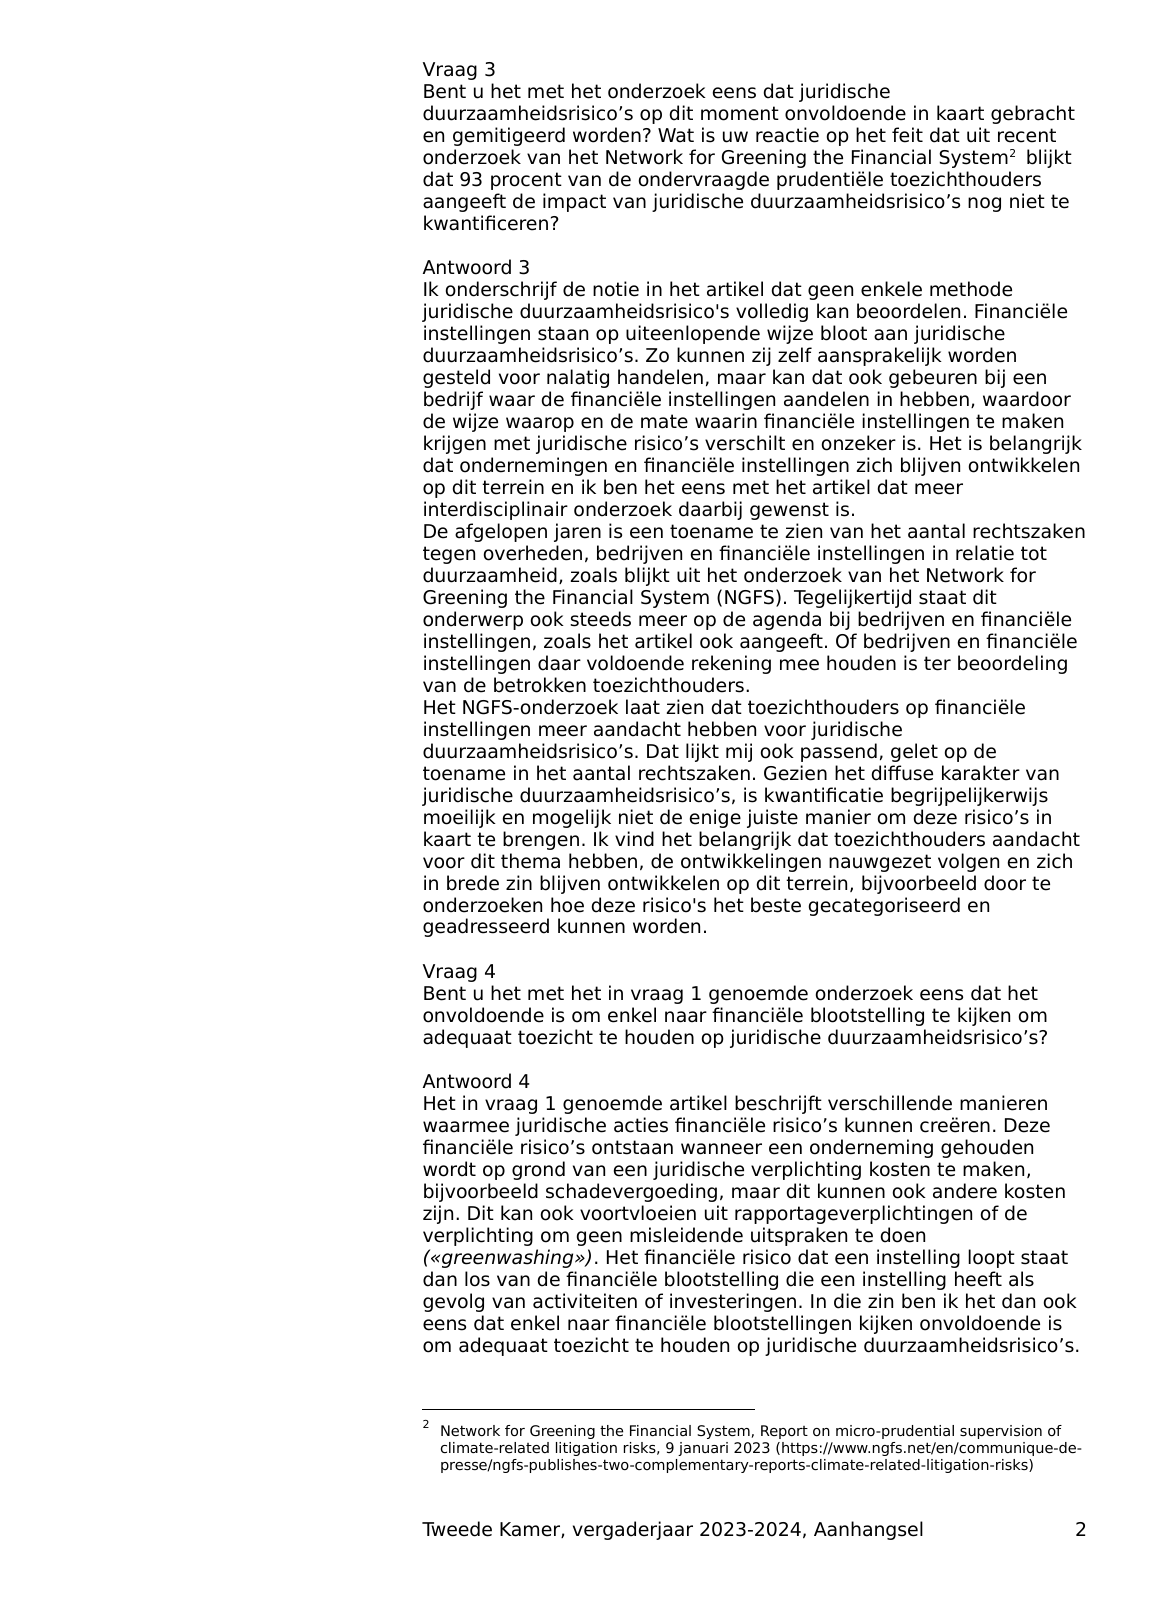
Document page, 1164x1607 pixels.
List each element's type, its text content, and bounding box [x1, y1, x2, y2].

text Network for Greening the Financial System, Report on micro-prudential supervision of climate-related litigation risks, 9 januari 2023 (https://www.ngfs.net/en/communique-de-presse/ngfs-publishes-two-complementary-reports-climate-related-litigation-risks) [422, 1418, 1087, 1474]
text Vraag 3 [422, 59, 1087, 81]
text Antwoord 4 [422, 1071, 1087, 1093]
text Bent u het met het in vraag 1 genoemde onderzoek eens dat het onvoldoende is om enkel naar financiële blootstelling te kijken om adequaat toezicht te houden op juridische duurzaamheidsrisico’s? [422, 983, 1087, 1048]
text Het in vraag 1 genoemde artikel beschrijft verschillende manieren waarmee juridische acties financiële risico’s kunnen creëren. Deze financiële risico’s ontstaan wanneer een onderneming gehouden wordt op grond van een juridische verplichting kosten te maken, bijvoorbeeld schadevergoeding, maar dit kunnen ook andere kosten zijn. Dit kan ook voortvloeien uit rapportageverplichtingen of de verplichting om geen misleidende uitspraken te doen («greenwashing»). Het financiële risico dat een instelling loopt staat dan los van de financiële blootstelling die een instelling heeft als gevolg van activiteiten of investeringen. In die zin ben ik het dan ook eens dat enkel naar financiële blootstellingen kijken onvoldoende is om adequaat toezicht te houden op juridische duurzaamheidsrisico’s. [422, 1093, 1087, 1356]
text Antwoord 3 [422, 257, 1087, 279]
text Ik onderschrijf de notie in het artikel dat geen enkele methode juridische duurzaamheidsrisico's volledig kan beoordelen. Financiële instellingen staan op uiteenlopende wijze bloot aan juridische duurzaamheidsrisico’s. Zo kunnen zij zelf aansprakelijk worden gesteld voor nalatig handelen, maar kan dat ook gebeuren bij een bedrijf waar de financiële instellingen aandelen in hebben, waardoor de wijze waarop en de mate waarin financiële instellingen te maken krijgen met juridische risico’s verschilt en onzeker is. Het is belangrijk dat ondernemingen en financiële instellingen zich blijven ontwikkelen op dit terrein en ik ben het eens met het artikel dat meer interdisciplinair onderzoek daarbij gewenst is. [422, 279, 1087, 521]
text De afgelopen jaren is een toename te zien van het aantal rechtszaken tegen overheden, bedrijven en financiële instellingen in relatie tot duurzaamheid, zoals blijkt uit het onderzoek van het Network for Greening the Financial System (NGFS). Tegelijkertijd staat dit onderwerp ook steeds meer op de agenda bij bedrijven en financiële instellingen, zoals het artikel ook aangeeft. Of bedrijven en financiële instellingen daar voldoende rekening mee houden is ter beoordeling van de betrokken toezichthouders. [422, 521, 1087, 697]
text Vraag 4 [422, 961, 1087, 983]
text Het NGFS-onderzoek laat zien dat toezichthouders op financiële instellingen meer aandacht hebben voor juridische duurzaamheidsrisico’s. Dat lijkt mij ook passend, gelet op de toename in het aantal rechtszaken. Gezien het diffuse karakter van juridische duurzaamheidsrisico’s, is kwantificatie begrijpelijkerwijs moeilijk en mogelijk niet de enige juiste manier om deze risico’s in kaart te brengen. Ik vind het belangrijk dat toezichthouders aandacht voor dit thema hebben, de ontwikkelingen nauwgezet volgen en zich in brede zin blijven ontwikkelen op dit terrein, bijvoorbeeld door te onderzoeken hoe deze risico's het beste gecategoriseerd en geadresseerd kunnen worden. [422, 697, 1087, 938]
text Bent u het met het onderzoek eens dat juridische duurzaamheidsrisico’s op dit moment onvoldoende in kaart gebracht en gemitigeerd worden? Wat is uw reactie op het feit dat uit recent onderzoek van het Network for Greening the Financial System blijkt dat 93 procent van de ondervraagde prudentiële toezichthouders aangeeft de impact van juridische duurzaamheidsrisico’s nog niet te kwantificeren? [422, 81, 1087, 235]
